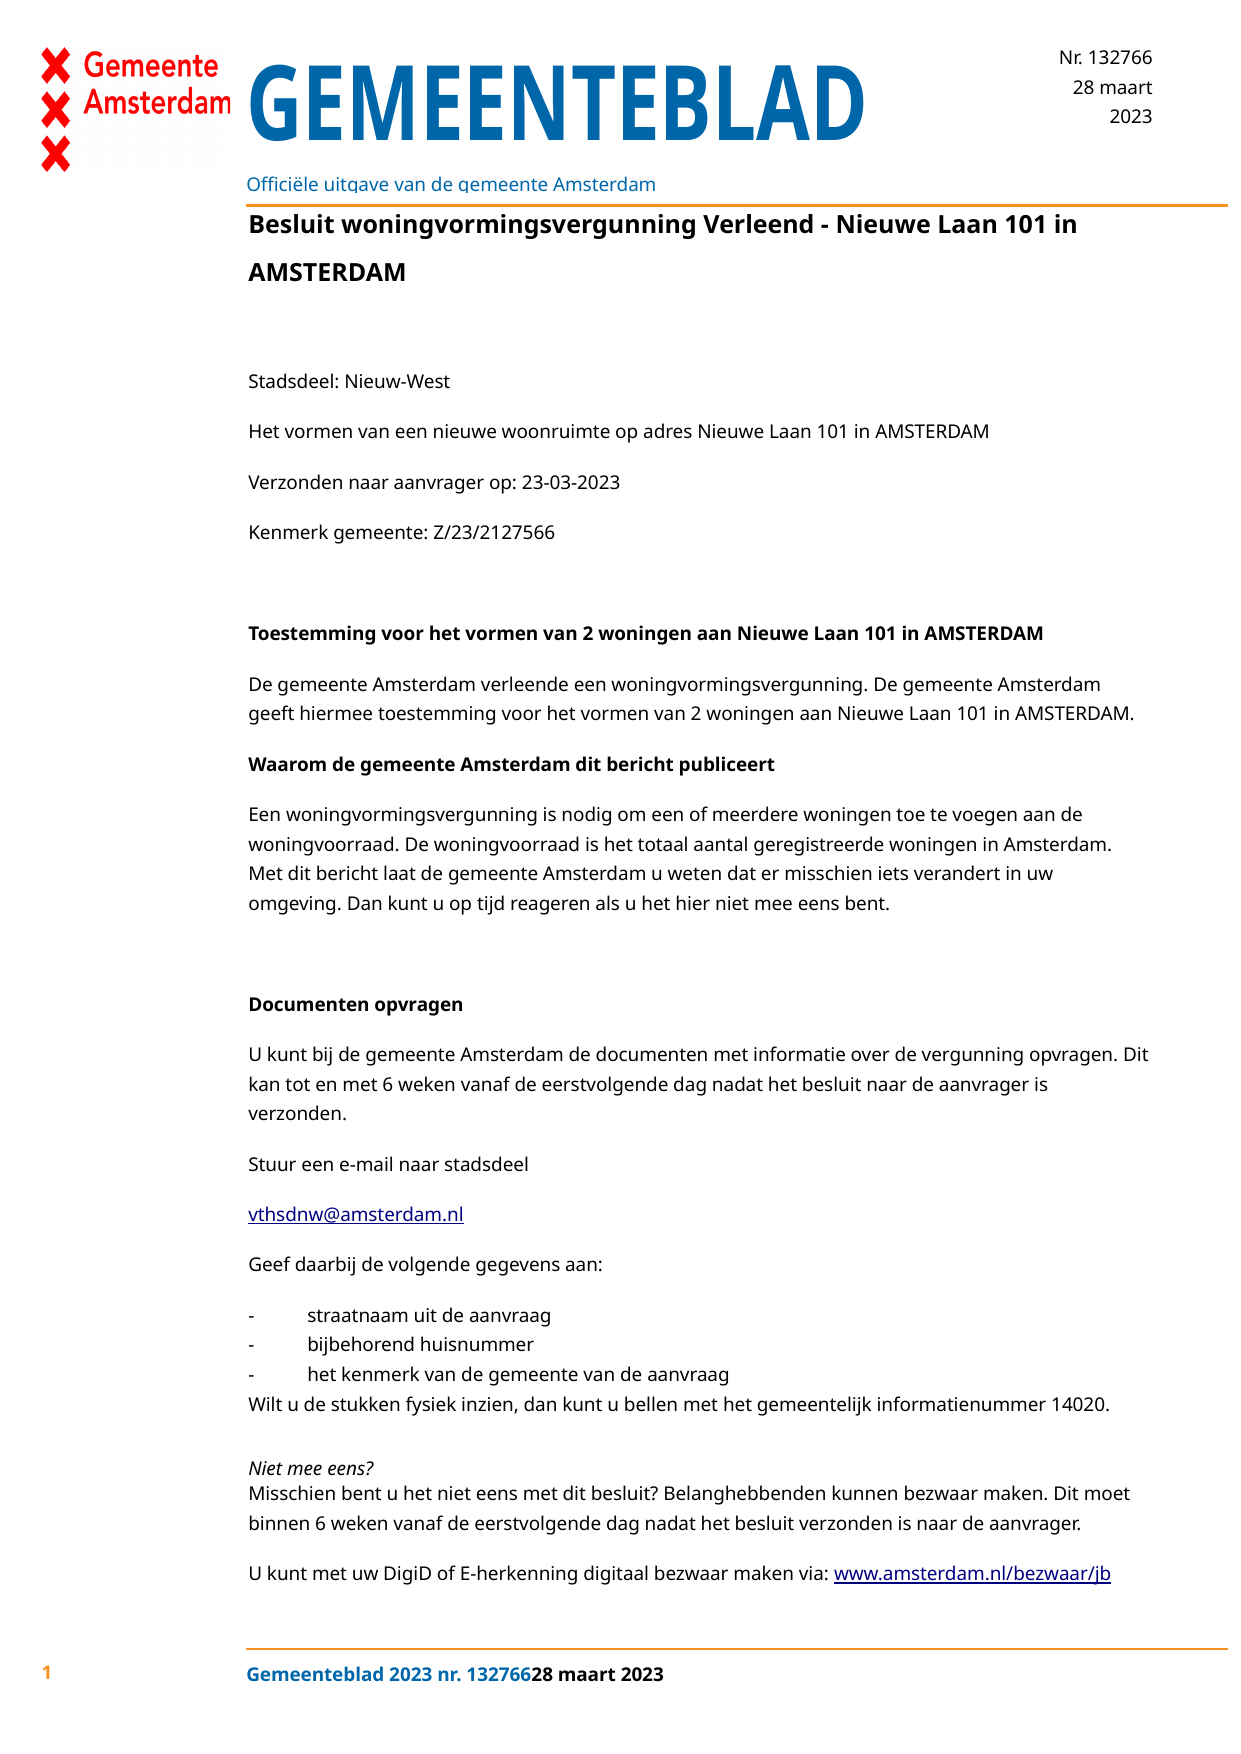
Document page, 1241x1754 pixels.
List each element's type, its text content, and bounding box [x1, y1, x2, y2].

text Stadsdeel: Nieuw-West [248, 368, 1152, 394]
text Een woningvormingsvergunning is nodig om een of meerdere woningen toe te voegen aan de woningvoorraad. De woningvoorraad is het totaal aantal geregistreerde woningen in Amsterdam. Met dit bericht laat de gemeente Amsterdam u weten dat er misschien iets verandert in uw omgeving. Dan kunt u op tijd reageren als u het hier niet mee eens bent. [248, 801, 1152, 916]
text Wilt u de stukken fysiek inzien, dan kunt u bellen met het gemeentelijk informatienummer 14020. [248, 1391, 1152, 1417]
text Documenten opvragen [248, 991, 1152, 1017]
text Besluit woningvormingsvergunning Verleend - Nieuwe Laan 101 in AMSTERDAM [248, 207, 1152, 288]
text De gemeente Amsterdam verleende een woningvormingsvergunning. De gemeente Amsterdam geeft hiermee toestemming voor het vormen van 2 woningen aan Nieuwe Laan 101 in AMSTERDAM. [248, 671, 1152, 726]
list het kenmerk van de gemeente van de aanvraag [248, 1361, 1152, 1387]
text Misschien bent u het niet eens met dit besluit? Belanghebbenden kunnen bezwaar maken. Dit moet binnen 6 weken vanaf de eerstvolgende dag nadat het besluit verzonden is naar de aanvrager. [248, 1481, 1152, 1536]
list bijbehorend huisnummer [248, 1332, 1152, 1357]
text vthsdnw@amsterdam.nl [248, 1201, 1152, 1227]
text Toestemming voor het vormen van 2 woningen aan Nieuwe Laan 101 in AMSTERDAM [248, 620, 1152, 646]
text Stuur een e-mail naar stadsdeel [248, 1151, 1152, 1177]
text Niet mee eens? [248, 1455, 1152, 1481]
text Kenmerk gemeente: Z/23/2127566 [248, 519, 1152, 545]
text U kunt met uw DigiD of E-herkenning digitaal bezwaar maken via: www.amsterdam.nl/bezwaar/jb [248, 1561, 1152, 1586]
text Verzonden naar aanvrager op: 23-03-2023 [248, 469, 1152, 495]
text U kunt bij de gemeente Amsterdam de documenten met informatie over de vergunning opvragen. Dit kan tot en met 6 weken vanaf de eerstvolgende dag nadat het besluit naar de aanvrager is verzonden. [248, 1041, 1152, 1126]
list straatnaam uit de aanvraag [248, 1302, 1152, 1328]
text Waarom de gemeente Amsterdam dit bericht publiceert [248, 751, 1152, 777]
text Geef daarbij de volgende gegevens aan: [248, 1252, 1152, 1277]
picture [41, 47, 231, 172]
text Het vormen van een nieuwe woonruimte op adres Nieuwe Laan 101 in AMSTERDAM [248, 419, 1152, 444]
